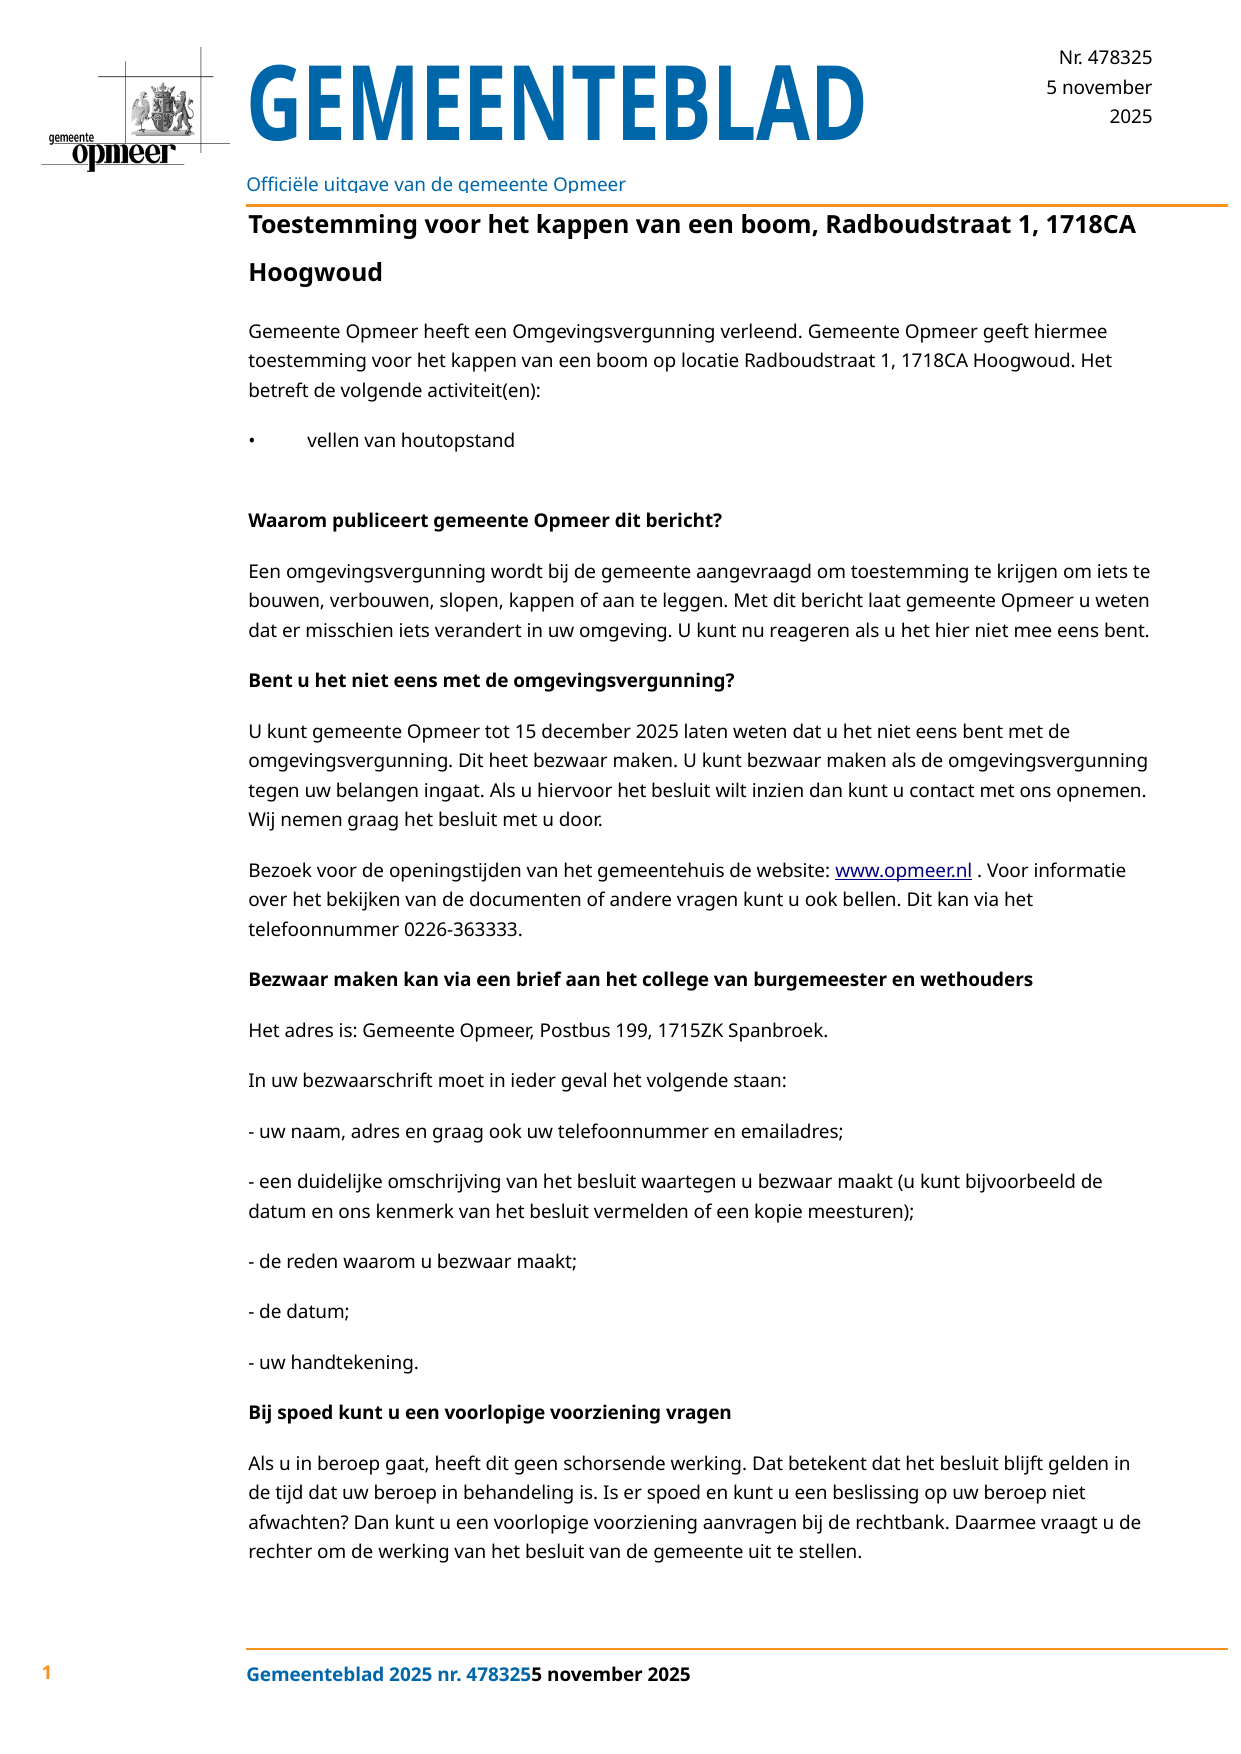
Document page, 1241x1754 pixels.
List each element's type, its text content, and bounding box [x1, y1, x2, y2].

text In uw bezwaarschrift moet in ieder geval het volgende staan: [248, 1067, 1152, 1093]
text - de datum; [248, 1299, 1152, 1324]
text Gemeente Opmeer heeft een Omgevingsvergunning verleend. Gemeente Opmeer geeft hiermee toestemming voor het kappen van een boom op locatie Radboudstraat 1, 1718CA Hoogwoud. Het betreft de volgende activiteit(en): [248, 318, 1152, 403]
list vellen van houtopstand [248, 427, 1152, 453]
text Bezoek voor de openingstijden van het gemeentehuis de website: www.opmeer.nl . Voor informatie over het bekijken van de documenten of andere vragen kunt u ook bellen. Dit kan via het telefoonnummer 0226-363333. [248, 857, 1152, 942]
text - uw handtekening. [248, 1349, 1152, 1375]
text U kunt gemeente Opmeer tot 15 december 2025 laten weten dat u het niet eens bent met de omgevingsvergunning. Dit heet bezwaar maken. U kunt bezwaar maken als de omgevingsvergunning tegen uw belangen ingaat. Als u hiervoor het besluit wilt inzien dan kunt u contact met ons opnemen. Wij nemen graag het besluit met u door. [248, 718, 1152, 832]
text Bent u het niet eens met de omgevingsvergunning? [248, 667, 1152, 693]
text - uw naam, adres en graag ook uw telefoonnummer en emailadres; [248, 1118, 1152, 1144]
text Bezwaar maken kan via een brief aan het college van burgemeester en wethouders [248, 967, 1152, 992]
text Waarom publiceert gemeente Opmeer dit bericht? [248, 507, 1152, 533]
text Als u in beroep gaat, heeft dit geen schorsende werking. Dat betekent dat het besluit blijft gelden in de tijd dat uw beroep in behandeling is. Is er spoed en kunt u een beslissing op uw beroep niet afwachten? Dan kunt u een voorlopige voorziening aanvragen bij de rechtbank. Daarmee vraagt u de rechter om de werking van het besluit van de gemeente uit te stellen. [248, 1450, 1152, 1564]
text - de reden waarom u bezwaar maakt; [248, 1248, 1152, 1274]
text Bij spoed kunt u een voorlopige voorziening vragen [248, 1399, 1152, 1425]
picture [41, 47, 231, 172]
text Het adres is: Gemeente Opmeer, Postbus 199, 1715ZK Spanbroek. [248, 1017, 1152, 1043]
text Een omgevingsvergunning wordt bij de gemeente aangevraagd om toestemming te krijgen om iets te bouwen, verbouwen, slopen, kappen of aan te leggen. Met dit bericht laat gemeente Opmeer u weten dat er misschien iets verandert in uw omgeving. U kunt nu reageren als u het hier niet mee eens bent. [248, 558, 1152, 643]
text - een duidelijke omschrijving van het besluit waartegen u bezwaar maakt (u kunt bijvoorbeeld de datum en ons kenmerk van het besluit vermelden of een kopie meesturen); [248, 1168, 1152, 1224]
text Toestemming voor het kappen van een boom, Radboudstraat 1, 1718CA Hoogwoud [248, 207, 1152, 288]
